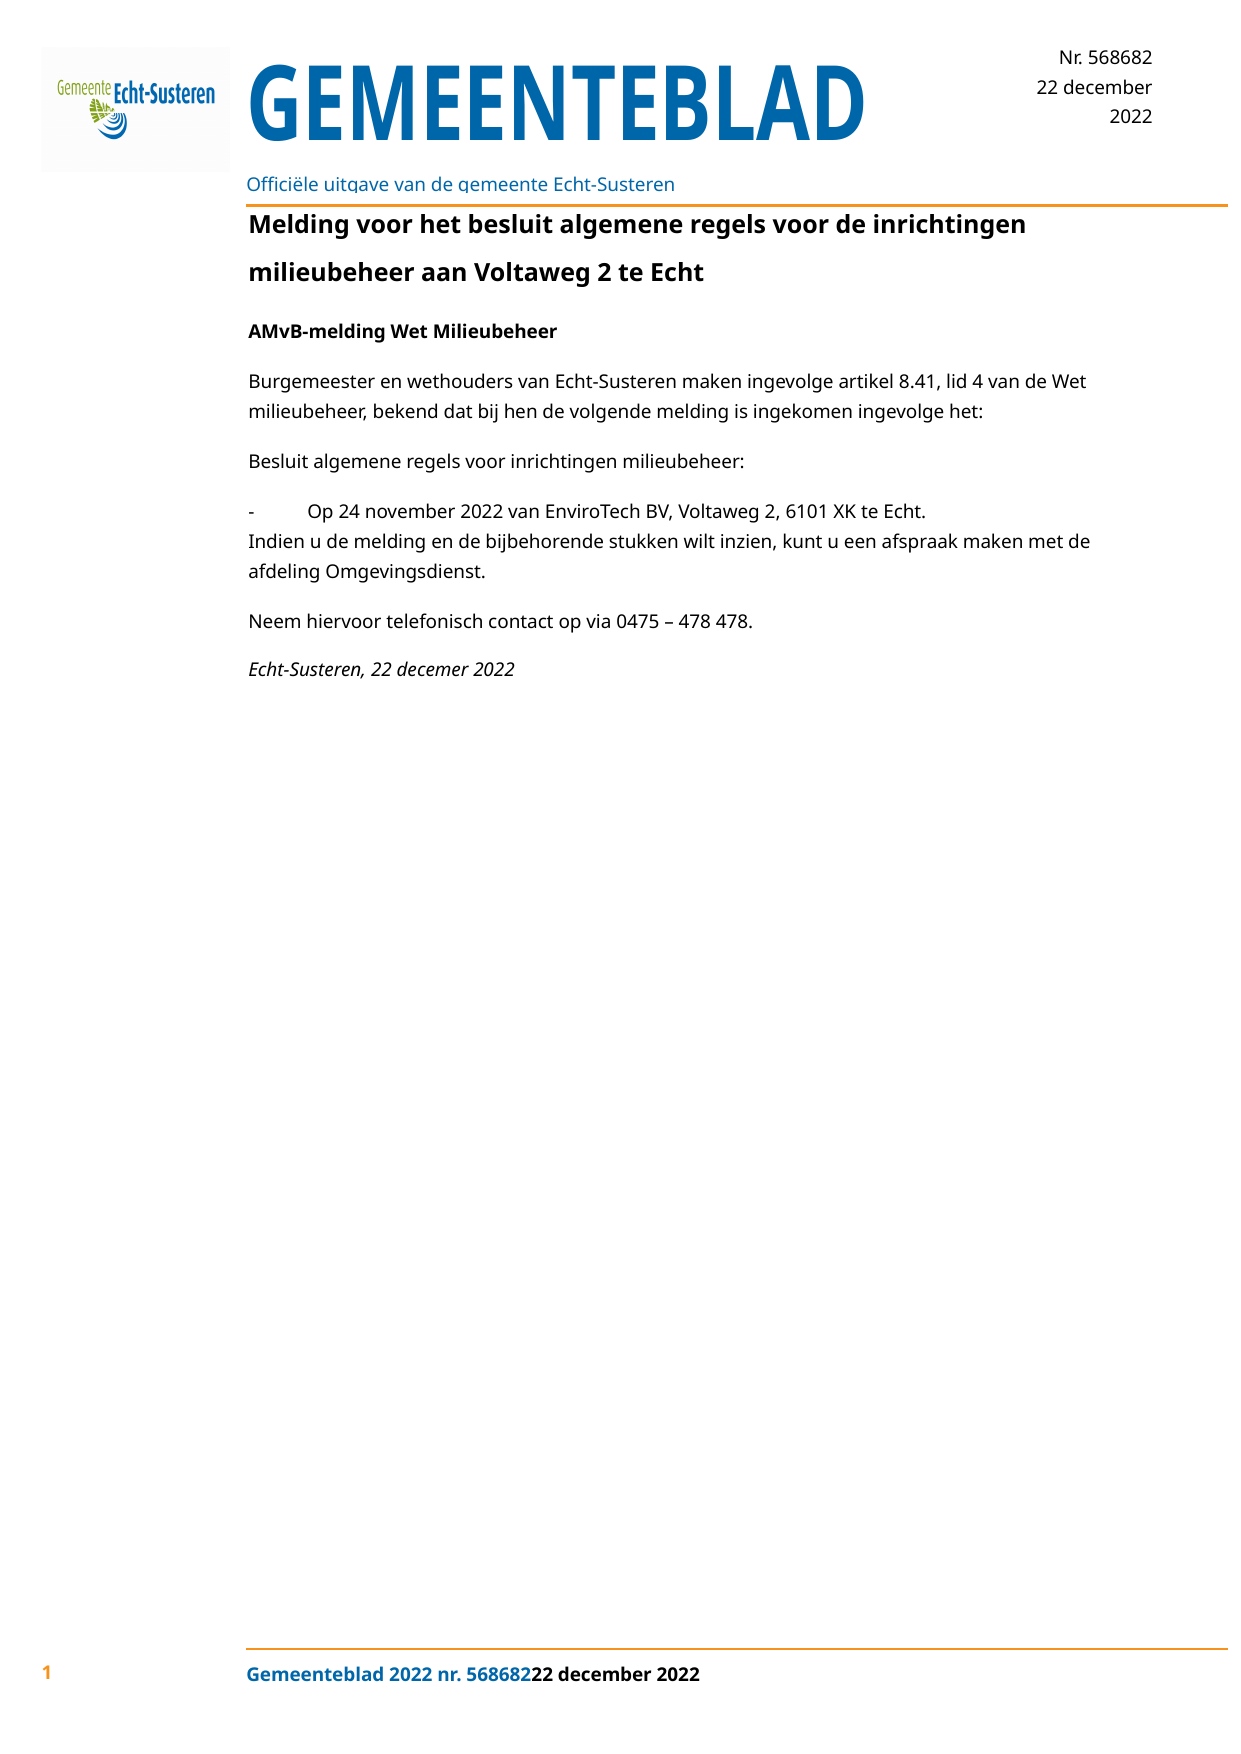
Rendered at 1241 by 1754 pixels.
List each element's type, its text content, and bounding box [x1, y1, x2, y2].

text Indien u de melding en de bijbehorende stukken wilt inzien, kunt u een afspraak maken met de afdeling Omgevingsdienst. [248, 528, 1152, 584]
text Burgemeester en wethouders van Echt-Susteren maken ingevolge artikel 8.41, lid 4 van de Wet milieubeheer, bekend dat bij hen de volgende melding is ingekomen ingevolge het: [248, 368, 1152, 424]
text Melding voor het besluit algemene regels voor de inrichtingen milieubeheer aan Voltaweg 2 te Echt [248, 207, 1152, 288]
text AMvB-melding Wet Milieubeheer [248, 318, 1152, 344]
list Op 24 november 2022 van EnviroTech BV, Voltaweg 2, 6101 XK te Echt. [248, 499, 1152, 524]
picture [41, 47, 231, 172]
text Neem hiervoor telefonisch contact op via 0475 – 478 478. [248, 608, 1152, 634]
text Besluit algemene regels voor inrichtingen milieubeheer: [248, 448, 1152, 474]
text Echt-Susteren, 22 decemer 2022 [248, 656, 1152, 682]
